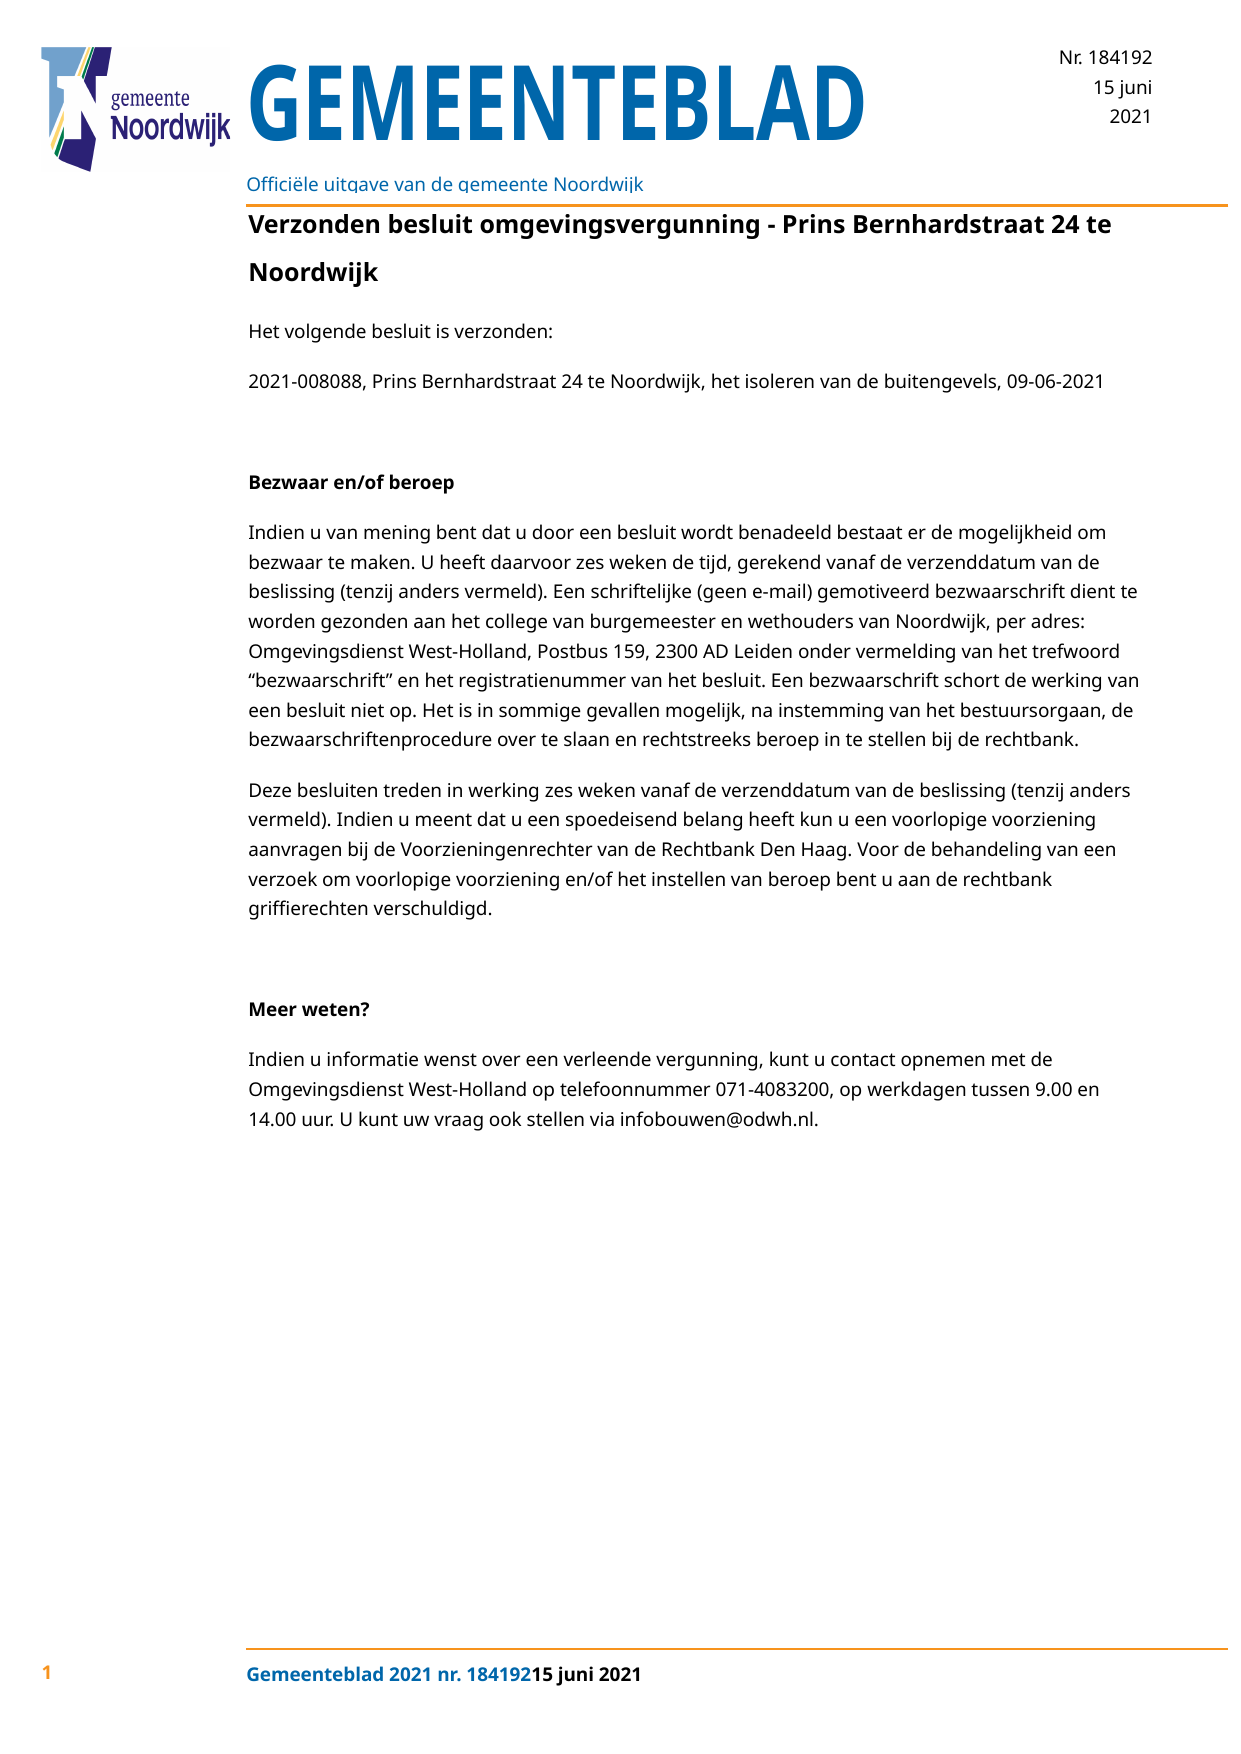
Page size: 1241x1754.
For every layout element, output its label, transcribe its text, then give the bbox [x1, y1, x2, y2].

text Verzonden besluit omgevingsvergunning - Prins Bernhardstraat 24 te Noordwijk [248, 207, 1152, 288]
text Bezwaar en/of beroep [248, 469, 1152, 495]
text Indien u van mening bent dat u door een besluit wordt benadeeld bestaat er de mogelijkheid om bezwaar te maken. U heeft daarvoor zes weken de tijd, gerekend vanaf de verzenddatum van de beslissing (tenzij anders vermeld). Een schriftelijke (geen e-mail) gemotiveerd bezwaarschrift dient te worden gezonden aan het college van burgemeester en wethouders van Noordwijk, per adres: Omgevingsdienst West-Holland, Postbus 159, 2300 AD Leiden onder vermelding van het trefwoord “bezwaarschrift” en het registratienummer van het besluit. Een bezwaarschrift schort de werking van een besluit niet op. Het is in sommige gevallen mogelijk, na instemming van het bestuursorgaan, de bezwaarschriftenprocedure over te slaan en rechtstreeks beroep in te stellen bij de rechtbank. [248, 519, 1152, 752]
text Indien u informatie wenst over een verleende vergunning, kunt u contact opnemen met de Omgevingsdienst West-Holland op telefoonnummer 071-4083200, op werkdagen tussen 9.00 en 14.00 uur. U kunt uw vraag ook stellen via infobouwen@odwh.nl. [248, 1047, 1152, 1132]
text Het volgende besluit is verzonden: [248, 318, 1152, 344]
picture [41, 47, 231, 172]
text 2021-008088, Prins Bernhardstraat 24 te Noordwijk, het isoleren van de buitengevels, 09-06-2021 [248, 368, 1152, 394]
text Meer weten? [248, 996, 1152, 1022]
text Deze besluiten treden in werking zes weken vanaf de verzenddatum van de beslissing (tenzij anders vermeld). Indien u meent dat u een spoedeisend belang heeft kun u een voorlopige voorziening aanvragen bij de Voorzieningenrechter van de Rechtbank Den Haag. Voor de behandeling van een verzoek om voorlopige voorziening en/of het instellen van beroep bent u aan de rechtbank griffierechten verschuldigd. [248, 777, 1152, 921]
